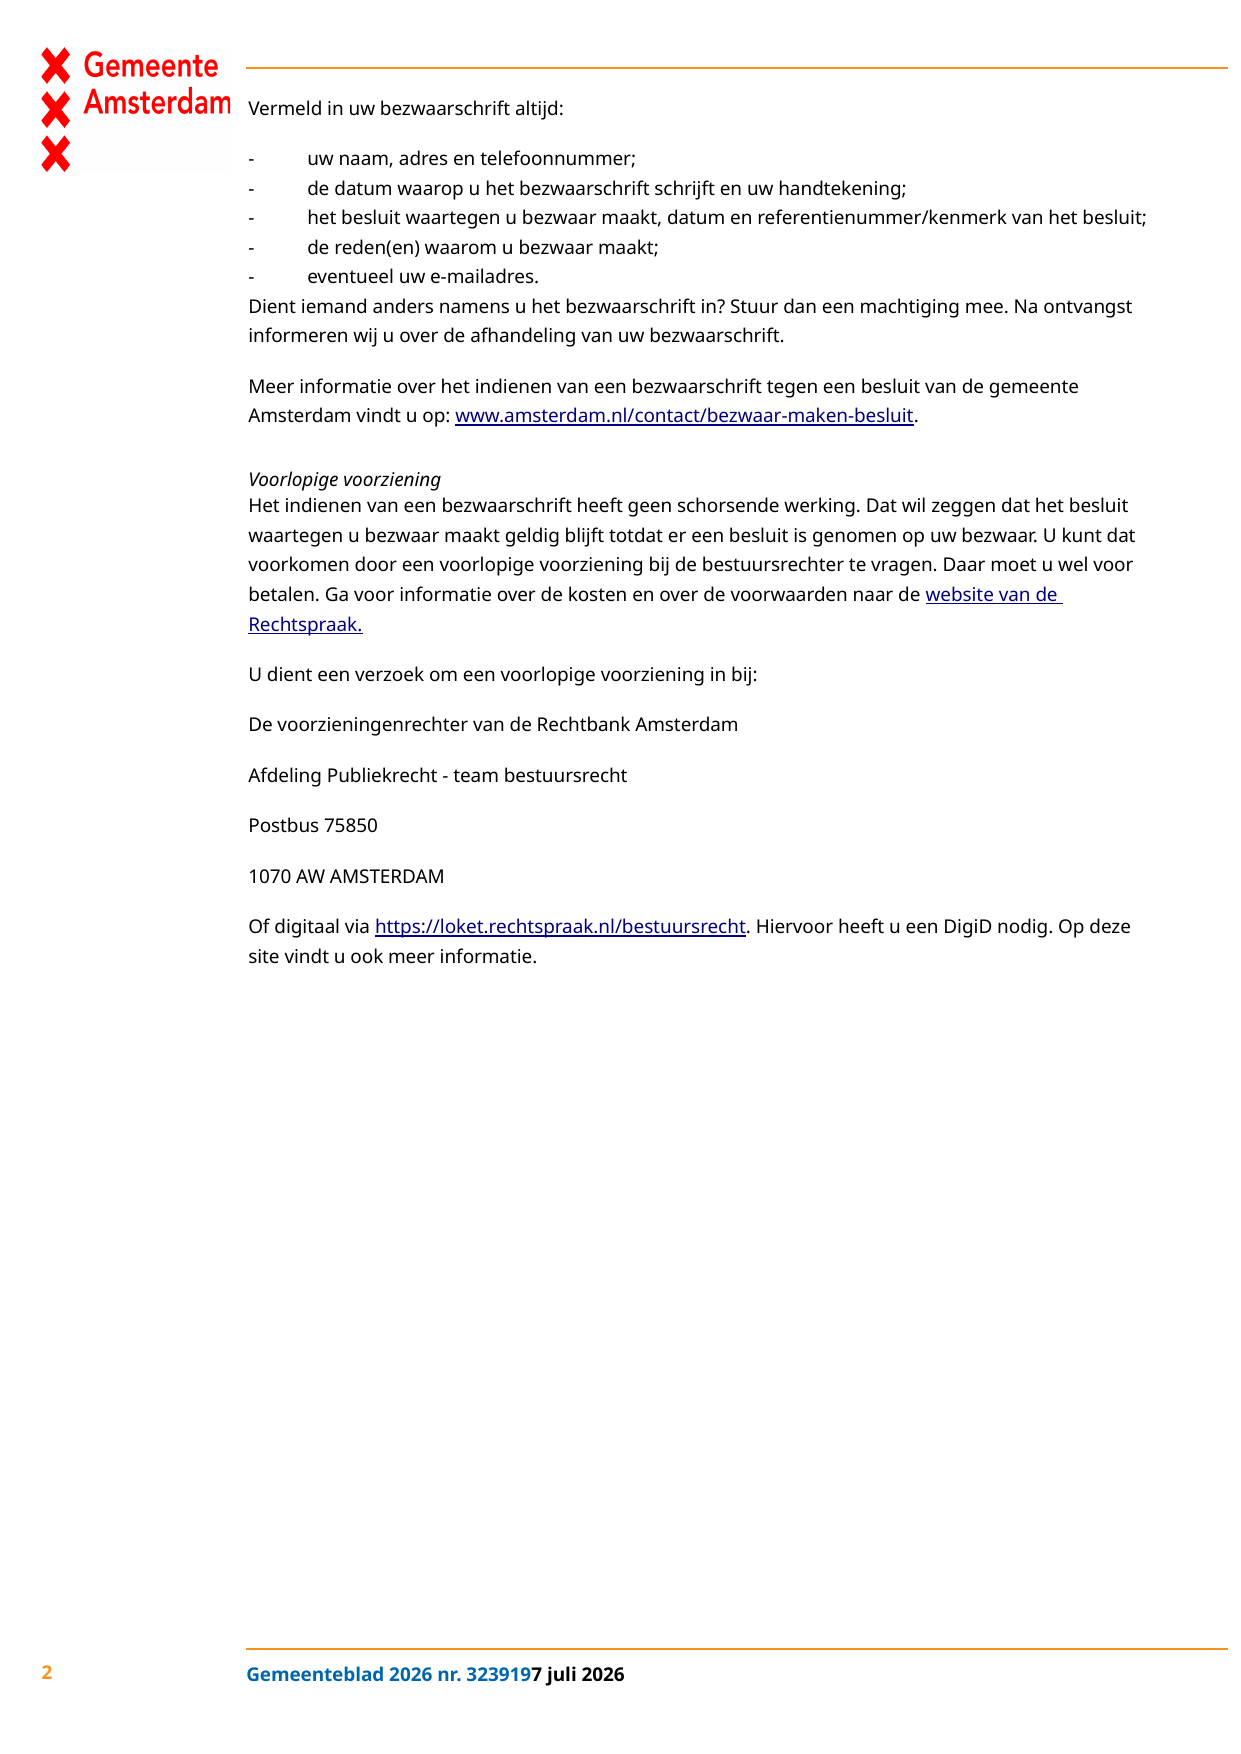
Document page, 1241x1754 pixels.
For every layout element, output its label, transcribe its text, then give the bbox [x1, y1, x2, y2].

text Vermeld in uw bezwaarschrift altijd: [248, 95, 1152, 121]
text 1070 AW AMSTERDAM [248, 863, 1152, 888]
text Afdeling Publiekrecht - team bestuursrecht [248, 762, 1152, 788]
list eventueel uw e-mailadres. [248, 263, 1152, 289]
text Dient iemand anders namens u het bezwaarschrift in? Stuur dan een machtiging mee. Na ontvangst informeren wij u over de afhandeling van uw bezwaarschrift. [248, 293, 1152, 348]
text Postbus 75850 [248, 812, 1152, 838]
list de reden(en) waarom u bezwaar maakt; [248, 234, 1152, 260]
picture [41, 47, 231, 172]
list het besluit waartegen u bezwaar maakt, datum en referentienummer/kenmerk van het besluit; [248, 204, 1152, 230]
text Het indienen van een bezwaarschrift heeft geen schorsende werking. Dat wil zeggen dat het besluit waartegen u bezwaar maakt geldig blijft totdat er een besluit is genomen op uw bezwaar. U kunt dat voorkomen door een voorlopige voorziening bij de bestuursrechter te vragen. Daar moet u wel voor betalen. Ga voor informatie over de kosten en over de voorwaarden naar de website van de Rechtspraak. [248, 492, 1152, 636]
text Of digitaal via https://loket.rechtspraak.nl/bestuursrecht. Hiervoor heeft u een DigiD nodig. Op deze site vindt u ook meer informatie. [248, 913, 1152, 968]
list uw naam, adres en telefoonnummer; [248, 145, 1152, 171]
text Meer informatie over het indienen van een bezwaarschrift tegen een besluit van de gemeente Amsterdam vindt u op: www.amsterdam.nl/contact/bezwaar-maken-besluit. [248, 373, 1152, 428]
text U dient een verzoek om een voorlopige voorziening in bij: [248, 661, 1152, 687]
list de datum waarop u het bezwaarschrift schrijft en uw handtekening; [248, 175, 1152, 201]
text De voorzieningenrechter van de Rechtbank Amsterdam [248, 712, 1152, 737]
text Voorlopige voorziening [248, 467, 1152, 492]
